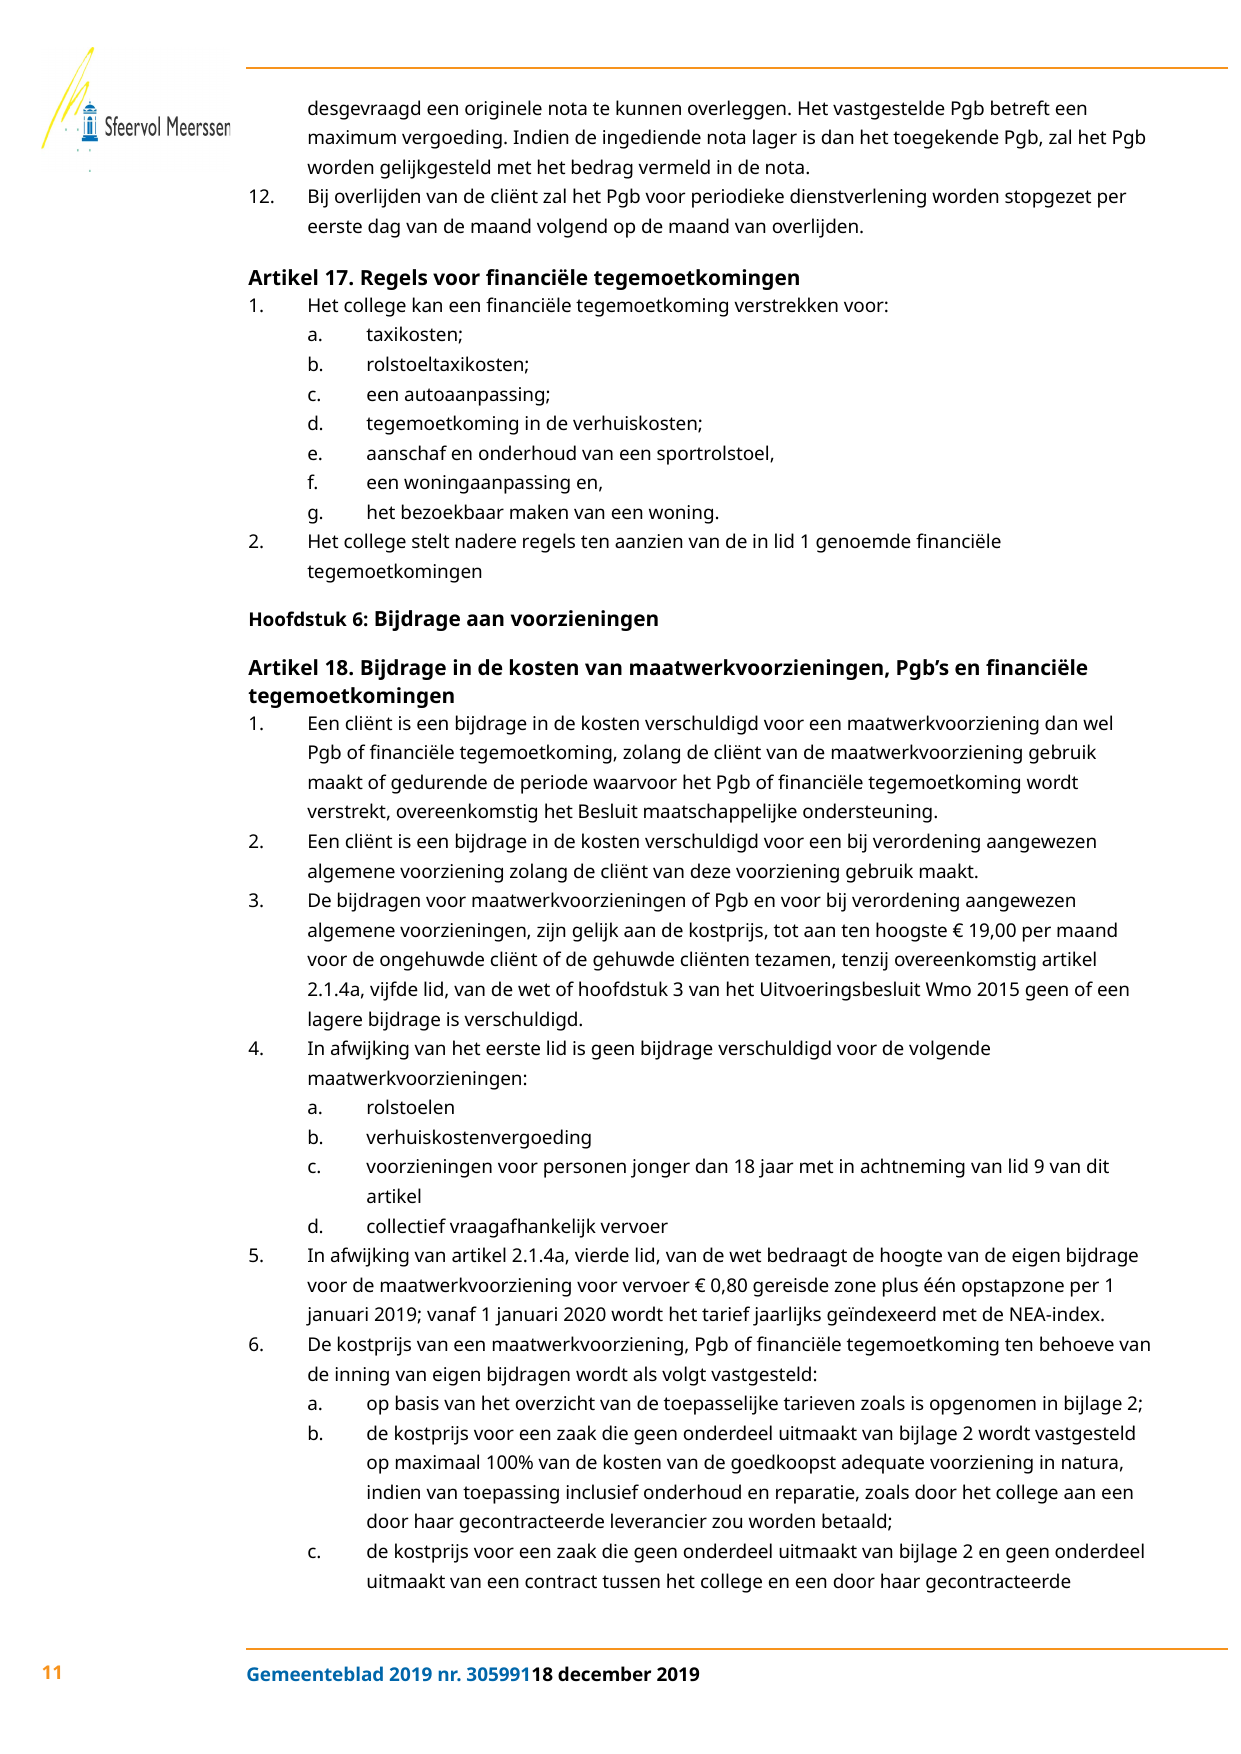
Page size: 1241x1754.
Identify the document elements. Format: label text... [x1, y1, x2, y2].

list Het college stelt nadere regels ten aanzien van de in lid 1 genoemde financiële tegemoetkomingen [248, 529, 1152, 584]
list Een cliënt is een bijdrage in de kosten verschuldigd voor een maatwerkvoorziening dan wel Pgb of financiële tegemoetkoming, zolang de cliënt van de maatwerkvoorziening gebruik maakt of gedurende de periode waarvoor het Pgb of financiële tegemoetkoming wordt verstrekt, overeenkomstig het Besluit maatschappelijke ondersteuning. [248, 710, 1152, 824]
list Een cliënt is een bijdrage in de kosten verschuldigd voor een bij verordening aangewezen algemene voorziening zolang de cliënt van deze voorziening gebruik maakt. [248, 828, 1152, 884]
text Artikel 17. Regels voor financiële tegemoetkomingen [248, 263, 1152, 292]
list De kostprijs van een maatwerkvoorziening, Pgb of financiële tegemoetkoming ten behoeve van de inning van eigen bijdragen wordt als volgt vastgesteld: [248, 1331, 1152, 1387]
text Artikel 18. Bijdrage in de kosten van maatwerkvoorzieningen, Pgb’s en financiële tegemoetkomingen [248, 653, 1152, 710]
picture [41, 47, 231, 172]
list een woningaanpassing en, [307, 469, 1152, 495]
list desgevraagd een originele nota te kunnen overleggen. Het vastgestelde Pgb betreft een maximum vergoeding. Indien de ingediende nota lager is dan het toegekende Pgb, zal het Pgb worden gelijkgesteld met het bedrag vermeld in de nota. [248, 95, 1152, 180]
list voorzieningen voor personen jonger dan 18 jaar met in achtneming van lid 9 van dit artikel [307, 1154, 1152, 1209]
list collectief vraagafhankelijk vervoer [307, 1213, 1152, 1239]
list op basis van het overzicht van de toepasselijke tarieven zoals is opgenomen in bijlage 2; [307, 1390, 1152, 1416]
list het bezoekbaar maken van een woning. [307, 499, 1152, 525]
list een autoaanpassing; [307, 381, 1152, 406]
list In afwijking van het eerste lid is geen bijdrage verschuldigd voor de volgende maatwerkvoorzieningen: [248, 1035, 1152, 1091]
list Het college kan een financiële tegemoetkoming verstrekken voor: [248, 292, 1152, 318]
list aanschaf en onderhoud van een sportrolstoel, [307, 440, 1152, 466]
list de kostprijs voor een zaak die geen onderdeel uitmaakt van bijlage 2 wordt vastgesteld op maximaal 100% van de kosten van de goedkoopst adequate voorziening in natura, indien van toepassing inclusief onderhoud en reparatie, zoals door het college aan een door haar gecontracteerde leverancier zou worden betaald; [307, 1420, 1152, 1534]
list rolstoelen [307, 1094, 1152, 1120]
text Hoofdstuk 6: Bijdrage aan voorzieningen [248, 604, 1152, 632]
list taxikosten; [307, 322, 1152, 347]
list rolstoeltaxikosten; [307, 351, 1152, 377]
list tegemoetkoming in de verhuiskosten; [307, 410, 1152, 436]
list de kostprijs voor een zaak die geen onderdeel uitmaakt van bijlage 2 en geen onderdeel uitmaakt van een contract tussen het college en een door haar gecontracteerde [307, 1538, 1152, 1594]
list verhuiskostenvergoeding [307, 1124, 1152, 1150]
list Bij overlijden van de cliënt zal het Pgb voor periodieke dienstverlening worden stopgezet per eerste dag van de maand volgend op de maand van overlijden. [248, 183, 1152, 239]
list In afwijking van artikel 2.1.4a, vierde lid, van de wet bedraagt de hoogte van de eigen bijdrage voor de maatwerkvoorziening voor vervoer € 0,80 gereisde zone plus één opstapzone per 1 januari 2019; vanaf 1 januari 2020 wordt het tarief jaarlijks geïndexeerd met de NEA-index. [248, 1242, 1152, 1327]
list De bijdragen voor maatwerkvoorzieningen of Pgb en voor bij verordening aangewezen algemene voorzieningen, zijn gelijk aan de kostprijs, tot aan ten hoogste € 19,00 per maand voor de ongehuwde cliënt of de gehuwde cliënten tezamen, tenzij overeenkomstig artikel 2.1.4a, vijfde lid, van de wet of hoofdstuk 3 van het Uitvoeringsbesluit Wmo 2015 geen of een lagere bijdrage is verschuldigd. [248, 887, 1152, 1032]
